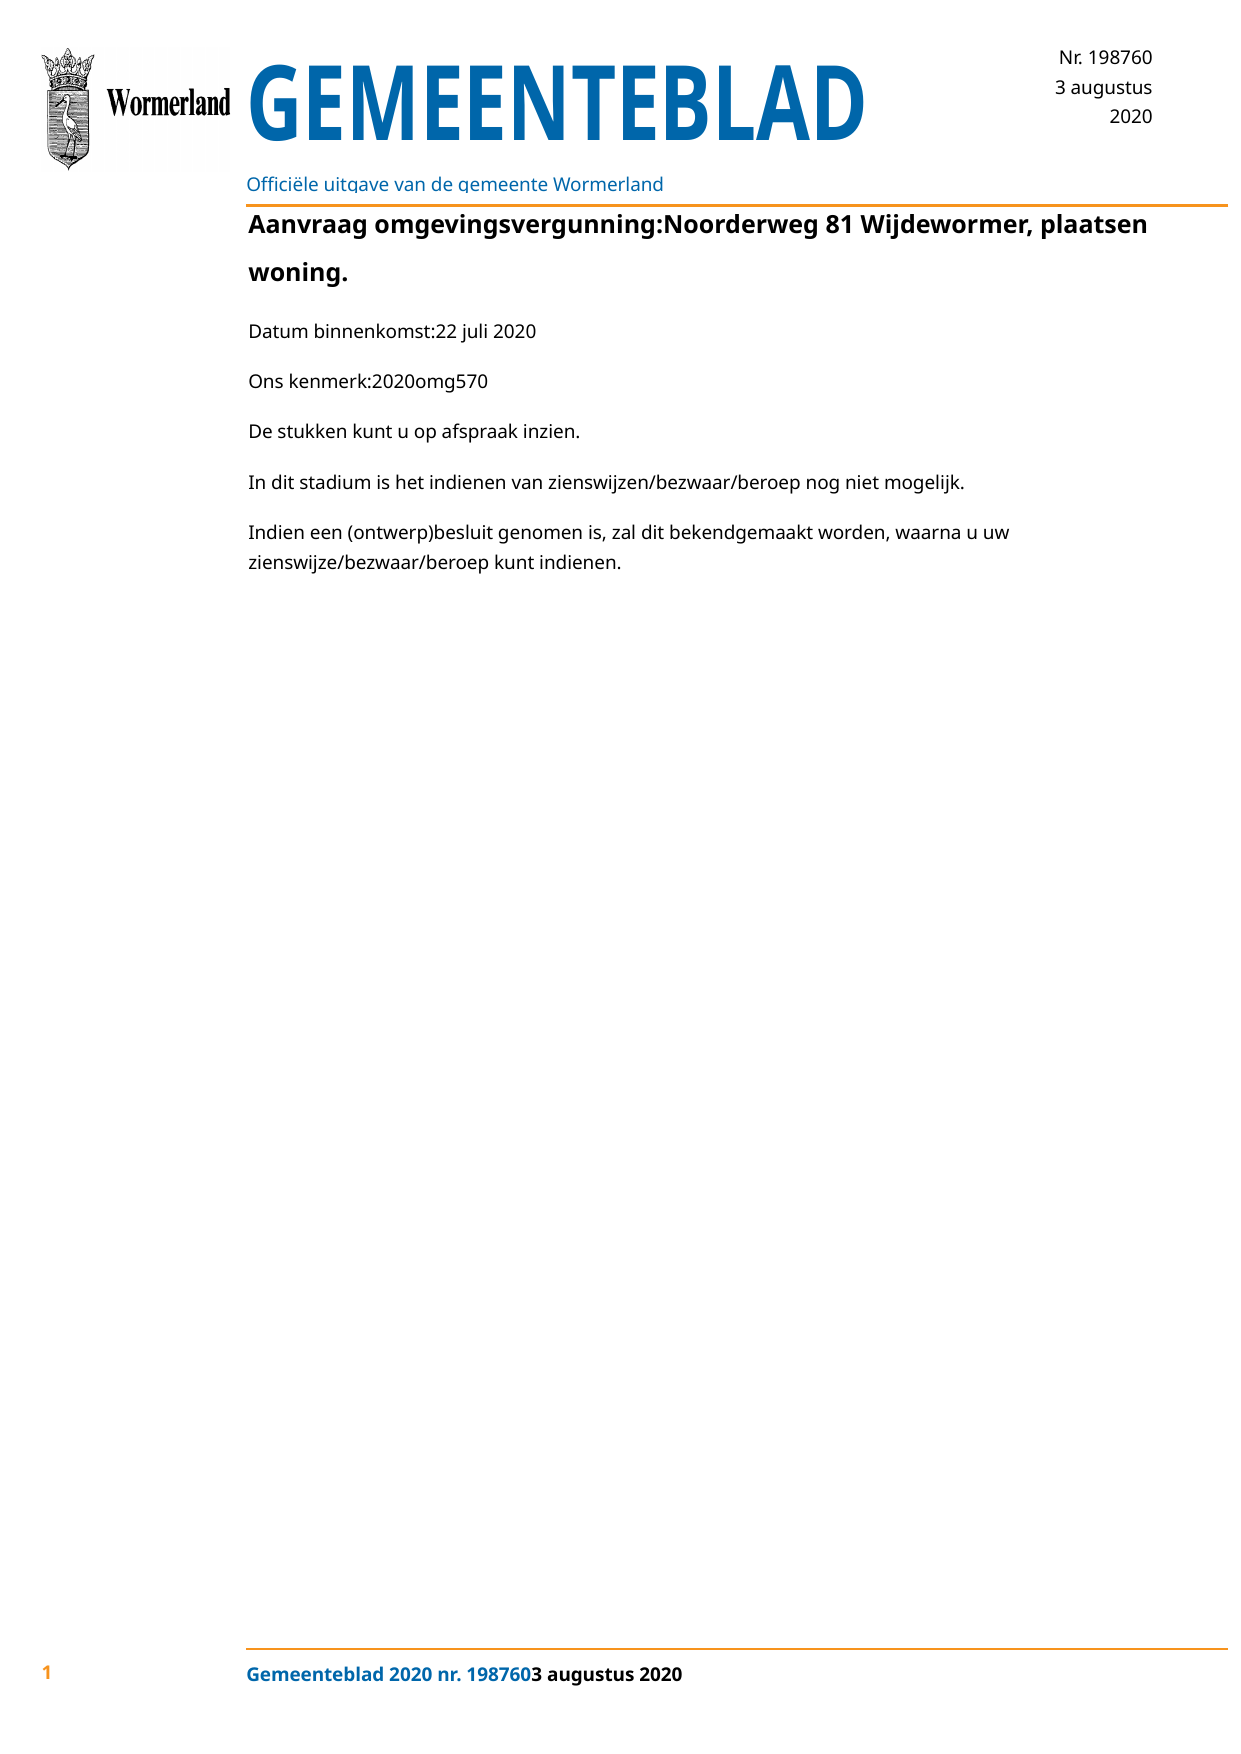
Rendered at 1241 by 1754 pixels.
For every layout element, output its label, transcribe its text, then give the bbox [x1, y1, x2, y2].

text In dit stadium is het indienen van zienswijzen/bezwaar/beroep nog niet mogelijk. [248, 469, 1152, 495]
text De stukken kunt u op afspraak inzien. [248, 419, 1152, 444]
text Ons kenmerk:2020omg570 [248, 368, 1152, 394]
picture [41, 47, 231, 172]
text Indien een (ontwerp)besluit genomen is, zal dit bekendgemaakt worden, waarna u uw zienswijze/bezwaar/beroep kunt indienen. [248, 519, 1152, 575]
text Datum binnenkomst:22 juli 2020 [248, 318, 1152, 344]
text Aanvraag omgevingsvergunning:Noorderweg 81 Wijdewormer, plaatsen woning. [248, 207, 1152, 288]
